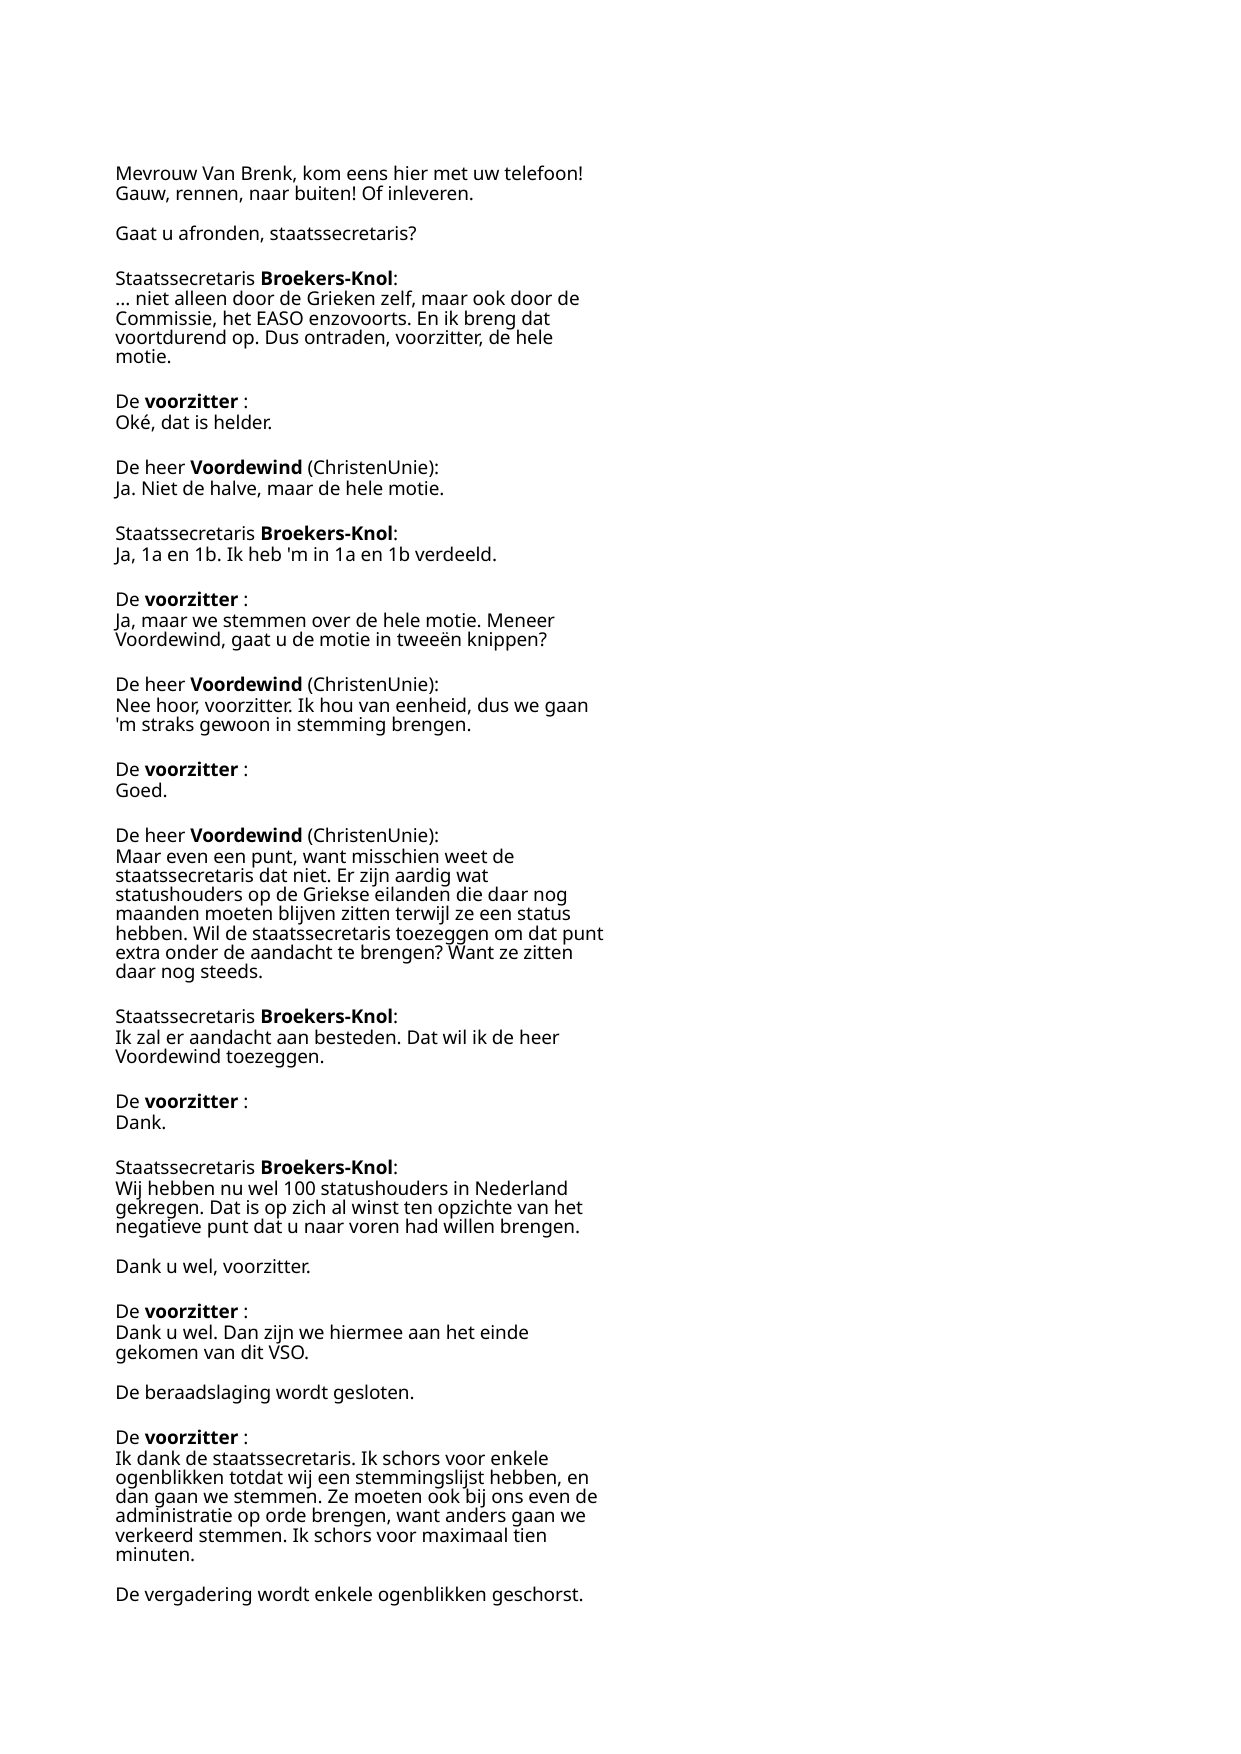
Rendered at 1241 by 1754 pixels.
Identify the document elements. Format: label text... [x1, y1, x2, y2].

text De voorzitter : [115, 1299, 605, 1324]
text De voorzitter : [115, 756, 605, 782]
text Dank u wel. Dan zijn we hiermee aan het einde gekomen van dit VSO. [115, 1324, 605, 1363]
text Gaat u afronden, staatssecretaris? [115, 224, 605, 244]
text De heer Voordewind (ChristenUnie): [115, 671, 605, 697]
text Maar even een punt, want misschien weet de staatssecretaris dat niet. Er zijn aardig wat statushouders op de Griekse eilanden die daar nog maanden moeten blijven zitten terwijl ze een status hebben. Wil de staatssecretaris toezeggen om dat punt extra onder de aandacht te brengen? Want ze zitten daar nog steeds. [115, 848, 605, 982]
text ... niet alleen door de Grieken zelf, maar ook door de Commissie, het EASO enzovoorts. En ik breng dat voortdurend op. Dus ontraden, voorzitter, de hele motie. [115, 290, 605, 367]
text Mevrouw Van Brenk, kom eens hier met uw telefoon! Gauw, rennen, naar buiten! Of inleveren. [115, 165, 605, 204]
text Staatssecretaris Broekers-Knol: [115, 520, 605, 546]
text Ik dank de staatssecretaris. Ik schors voor enkele ogenblikken totdat wij een stemmingslijst hebben, en dan gaan we stemmen. Ze moeten ook bij ons even de administratie op orde brengen, want anders gaan we verkeerd stemmen. Ik schors voor maximaal tien minuten. [115, 1449, 605, 1565]
text De voorzitter : [115, 388, 605, 414]
text Ik zal er aandacht aan besteden. Dat wil ik de heer Voordewind toezeggen. [115, 1029, 605, 1068]
text De heer Voordewind (ChristenUnie): [115, 822, 605, 848]
text De voorzitter : [115, 1088, 605, 1114]
text De heer Voordewind (ChristenUnie): [115, 454, 605, 480]
text Goed. [115, 782, 605, 801]
text Ja, maar we stemmen over de hele motie. Meneer Voordewind, gaat u de motie in tweeën knippen? [115, 612, 605, 650]
text De voorzitter : [115, 1424, 605, 1449]
text De beraadslaging wordt gesloten. [115, 1384, 605, 1403]
text Staatssecretaris Broekers-Knol: [115, 1154, 605, 1180]
text Staatssecretaris Broekers-Knol: [115, 265, 605, 290]
text Ja, 1a en 1b. Ik heb 'm in 1a en 1b verdeeld. [115, 546, 605, 565]
text De voorzitter : [115, 586, 605, 612]
text Dank. [115, 1114, 605, 1133]
text Wij hebben nu wel 100 statushouders in Nederland gekregen. Dat is op zich al winst ten opzichte van het negatieve punt dat u naar voren had willen brengen. [115, 1180, 605, 1238]
text Ja. Niet de halve, maar de hele motie. [115, 480, 605, 499]
text Nee hoor, voorzitter. Ik hou van eenheid, dus we gaan 'm straks gewoon in stemming brengen. [115, 697, 605, 735]
text De vergadering wordt enkele ogenblikken geschorst. [115, 1586, 605, 1605]
text Dank u wel, voorzitter. [115, 1258, 605, 1278]
text Staatssecretaris Broekers-Knol: [115, 1003, 605, 1029]
text Oké, dat is helder. [115, 414, 605, 433]
